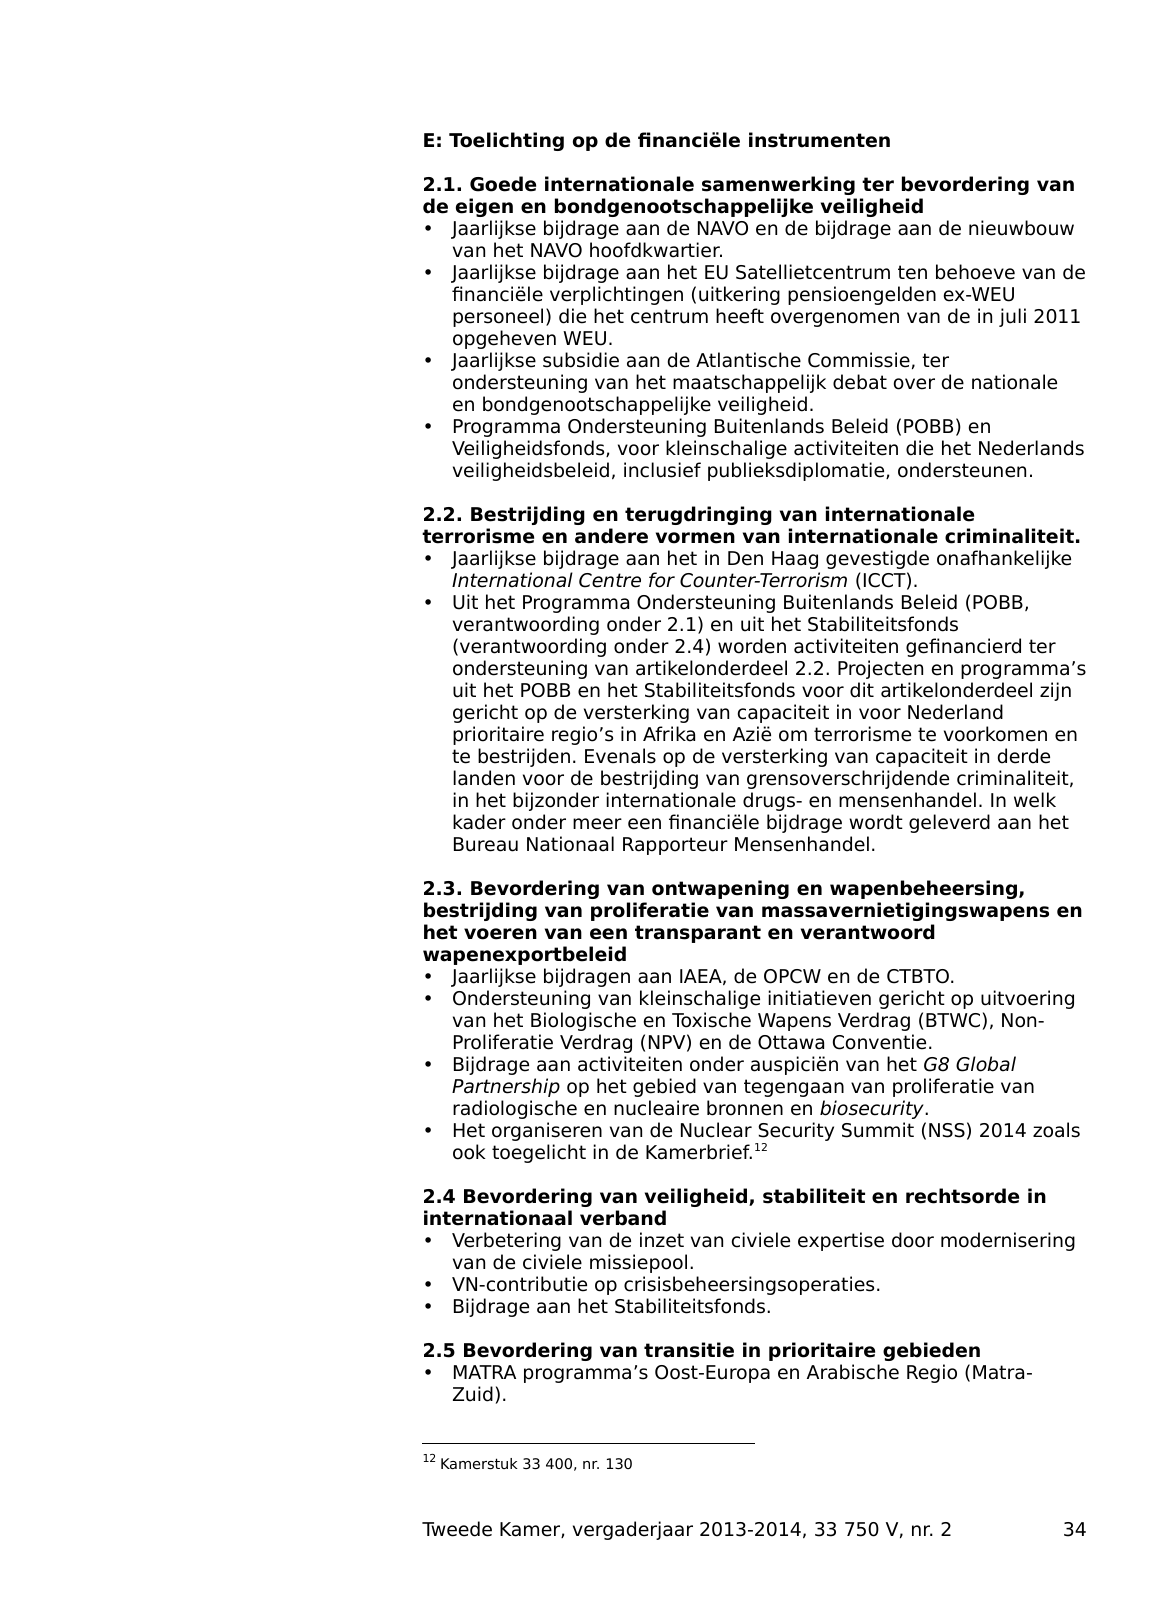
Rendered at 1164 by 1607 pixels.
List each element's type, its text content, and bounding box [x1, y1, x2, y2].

text • Programma Ondersteuning Buitenlands Beleid (POBB) en Veiligheidsfonds, voor kleinschalige activiteiten die het Nederlands veiligheidsbeleid, inclusief publieksdiplomatie, ondersteunen. [422, 416, 1087, 482]
text • Het organiseren van de Nuclear Security Summit (NSS) 2014 zoals ook toegelicht in de Kamerbrief. [422, 1119, 1087, 1163]
text • VN-contributie op crisisbeheersingsoperaties. [422, 1274, 1087, 1296]
text Kamerstuk 33 400, nr. 130 [422, 1452, 1087, 1474]
text • Jaarlijkse subsidie aan de Atlantische Commissie, ter ondersteuning van het maatschappelijk debat over de nationale en bondgenootschappelijke veiligheid. [422, 350, 1087, 416]
text • Jaarlijkse bijdragen aan IAEA, de OPCW en de CTBTO. [422, 966, 1087, 988]
text • MATRA programma’s Oost-Europa en Arabische Regio (Matra-Zuid). [422, 1362, 1087, 1406]
text • Jaarlijkse bijdrage aan het in Den Haag gevestigde onafhankelijke International Centre for Counter-Terrorism (ICCT). [422, 548, 1087, 592]
text • Bijdrage aan activiteiten onder auspiciën van het G8 Global Partnership op het gebied van tegengaan van proliferatie van radiologische en nucleaire bronnen en biosecurity. [422, 1054, 1087, 1119]
text • Jaarlijkse bijdrage aan de NAVO en de bijdrage aan de nieuwbouw van het NAVO hoofdkwartier. [422, 218, 1087, 262]
subtitle 2.4 Bevordering van veiligheid, stabiliteit en rechtsorde in internationaal verband [422, 1186, 1087, 1230]
subtitle 2.2. Bestrijding en terugdringing van internationale terrorisme en andere vormen van internationale criminaliteit. [422, 504, 1087, 548]
subtitle 2.1. Goede internationale samenwerking ter bevordering van de eigen en bondgenootschappelijke veiligheid [422, 174, 1087, 218]
text • Ondersteuning van kleinschalige initiatieven gericht op uitvoering van het Biologische en Toxische Wapens Verdrag (BTWC), Non-Proliferatie Verdrag (NPV) en de Ottawa Conventie. [422, 988, 1087, 1054]
subtitle 2.3. Bevordering van ontwapening en wapenbeheersing, bestrijding van proliferatie van massavernietigingswapens en het voeren van een transparant en verantwoord wapenexportbeleid [422, 878, 1087, 966]
text • Verbetering van de inzet van civiele expertise door modernisering van de civiele missiepool. [422, 1230, 1087, 1274]
text • Jaarlijkse bijdrage aan het EU Satellietcentrum ten behoeve van de financiële verplichtingen (uitkering pensioengelden ex-WEU personeel) die het centrum heeft overgenomen van de in juli 2011 opgeheven WEU. [422, 262, 1087, 350]
subtitle E: Toelichting op de financiële instrumenten [422, 130, 1087, 152]
subtitle 2.5 Bevordering van transitie in prioritaire gebieden [422, 1340, 1087, 1362]
text • Uit het Programma Ondersteuning Buitenlands Beleid (POBB, verantwoording onder 2.1) en uit het Stabiliteitsfonds (verantwoording onder 2.4) worden activiteiten gefinancierd ter ondersteuning van artikelonderdeel 2.2. Projecten en programma’s uit het POBB en het Stabiliteitsfonds voor dit artikelonderdeel zijn gericht op de versterking van capaciteit in voor Nederland prioritaire regio’s in Afrika en Azië om terrorisme te voorkomen en te bestrijden. Evenals op de versterking van capaciteit in derde landen voor de bestrijding van grensoverschrijdende criminaliteit, in het bijzonder internationale drugs- en mensenhandel. In welk kader onder meer een financiële bijdrage wordt geleverd aan het Bureau Nationaal Rapporteur Mensenhandel. [422, 592, 1087, 856]
text • Bijdrage aan het Stabiliteitsfonds. [422, 1296, 1087, 1318]
